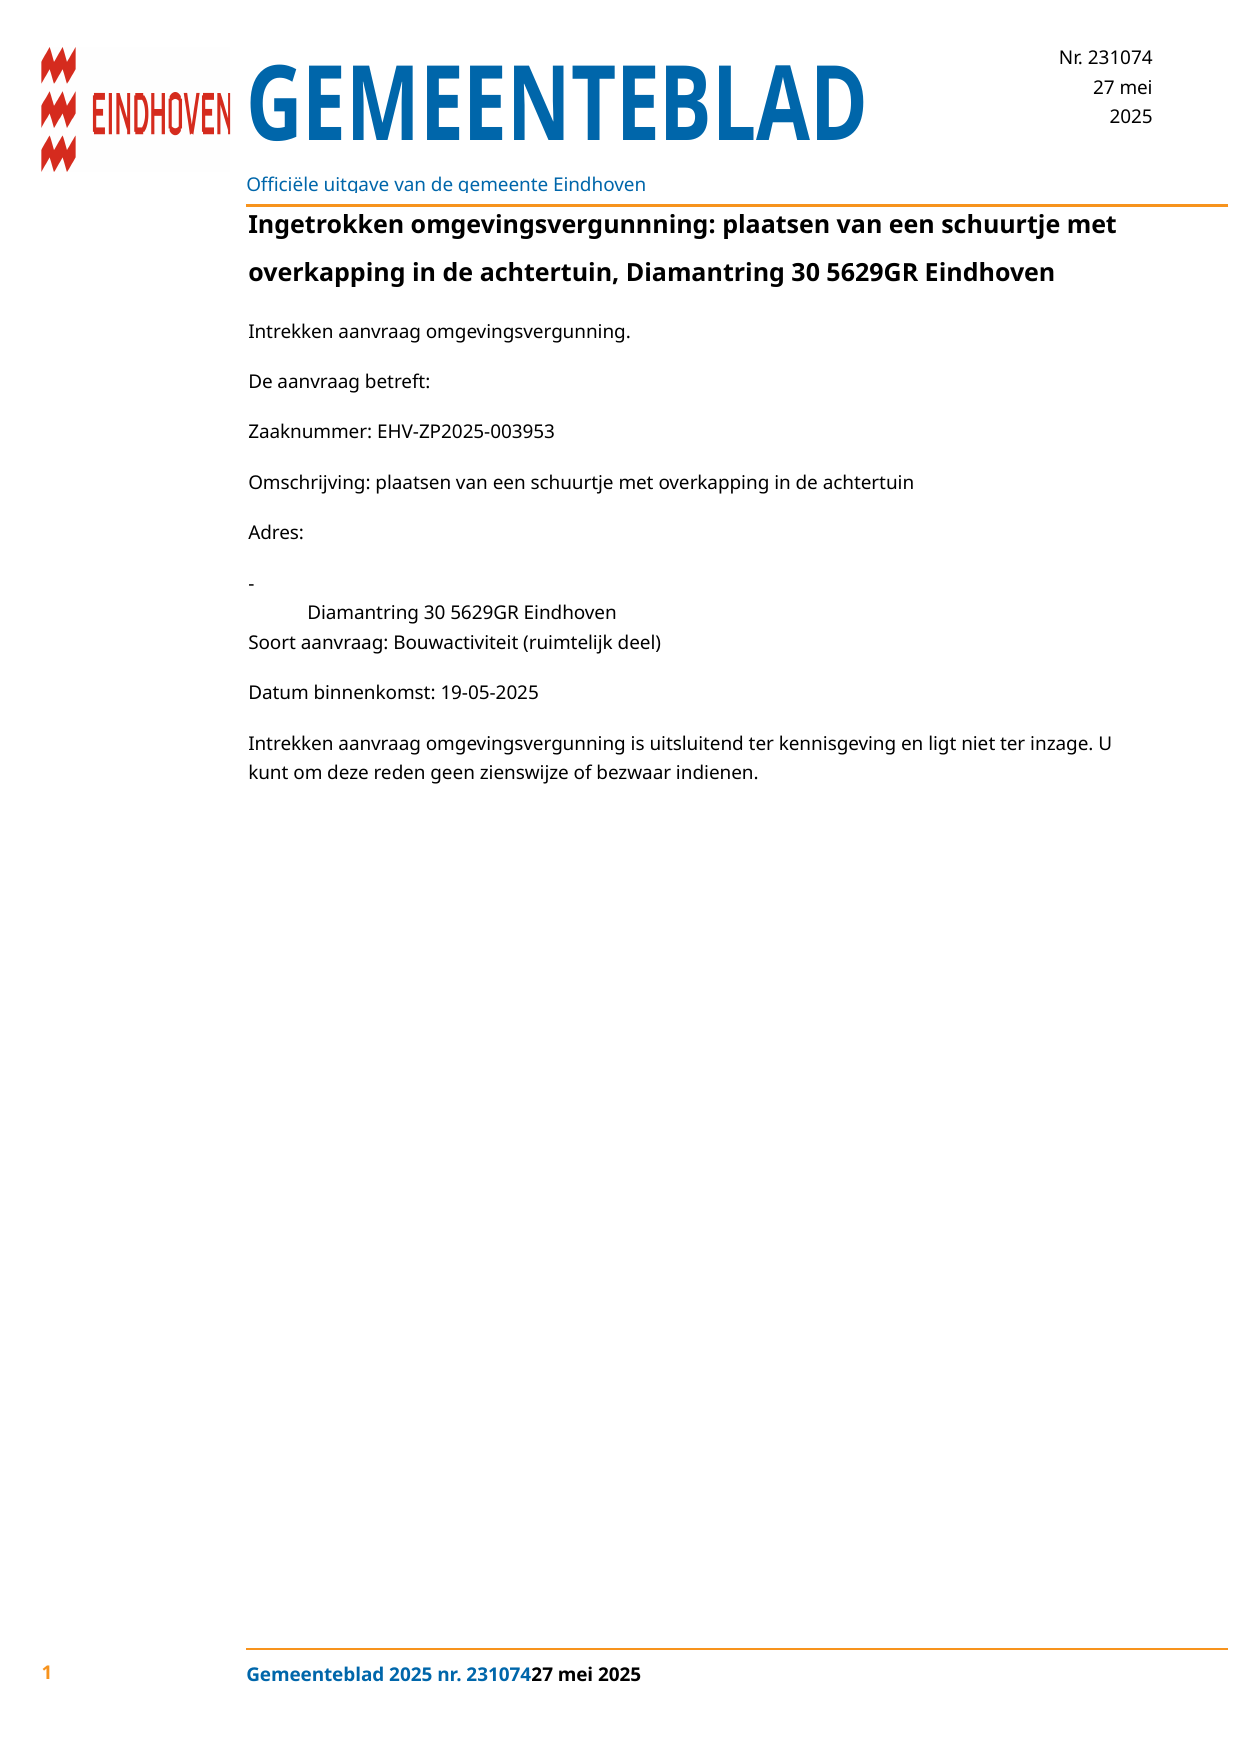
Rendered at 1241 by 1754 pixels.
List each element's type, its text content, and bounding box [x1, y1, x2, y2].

picture [41, 47, 231, 172]
text Adres: [248, 519, 1152, 545]
text Ingetrokken omgevingsvergunnning: plaatsen van een schuurtje met overkapping in de achtertuin, Diamantring 30 5629GR Eindhoven [248, 207, 1152, 288]
text Omschrijving: plaatsen van een schuurtje met overkapping in de achtertuin [248, 469, 1152, 495]
text Datum binnenkomst: 19-05-2025 [248, 679, 1152, 705]
text Soort aanvraag: Bouwactiviteit (ruimtelijk deel) [248, 629, 1152, 655]
text Zaaknummer: EHV-ZP2025-003953 [248, 419, 1152, 444]
text Intrekken aanvraag omgevingsvergunning is uitsluitend ter kennisgeving en ligt niet ter inzage. U kunt om deze reden geen zienswijze of bezwaar indienen. [248, 730, 1152, 785]
list Diamantring 30 5629GR Eindhoven [248, 599, 1152, 625]
text Intrekken aanvraag omgevingsvergunning. [248, 318, 1152, 344]
text De aanvraag betreft: [248, 368, 1152, 394]
